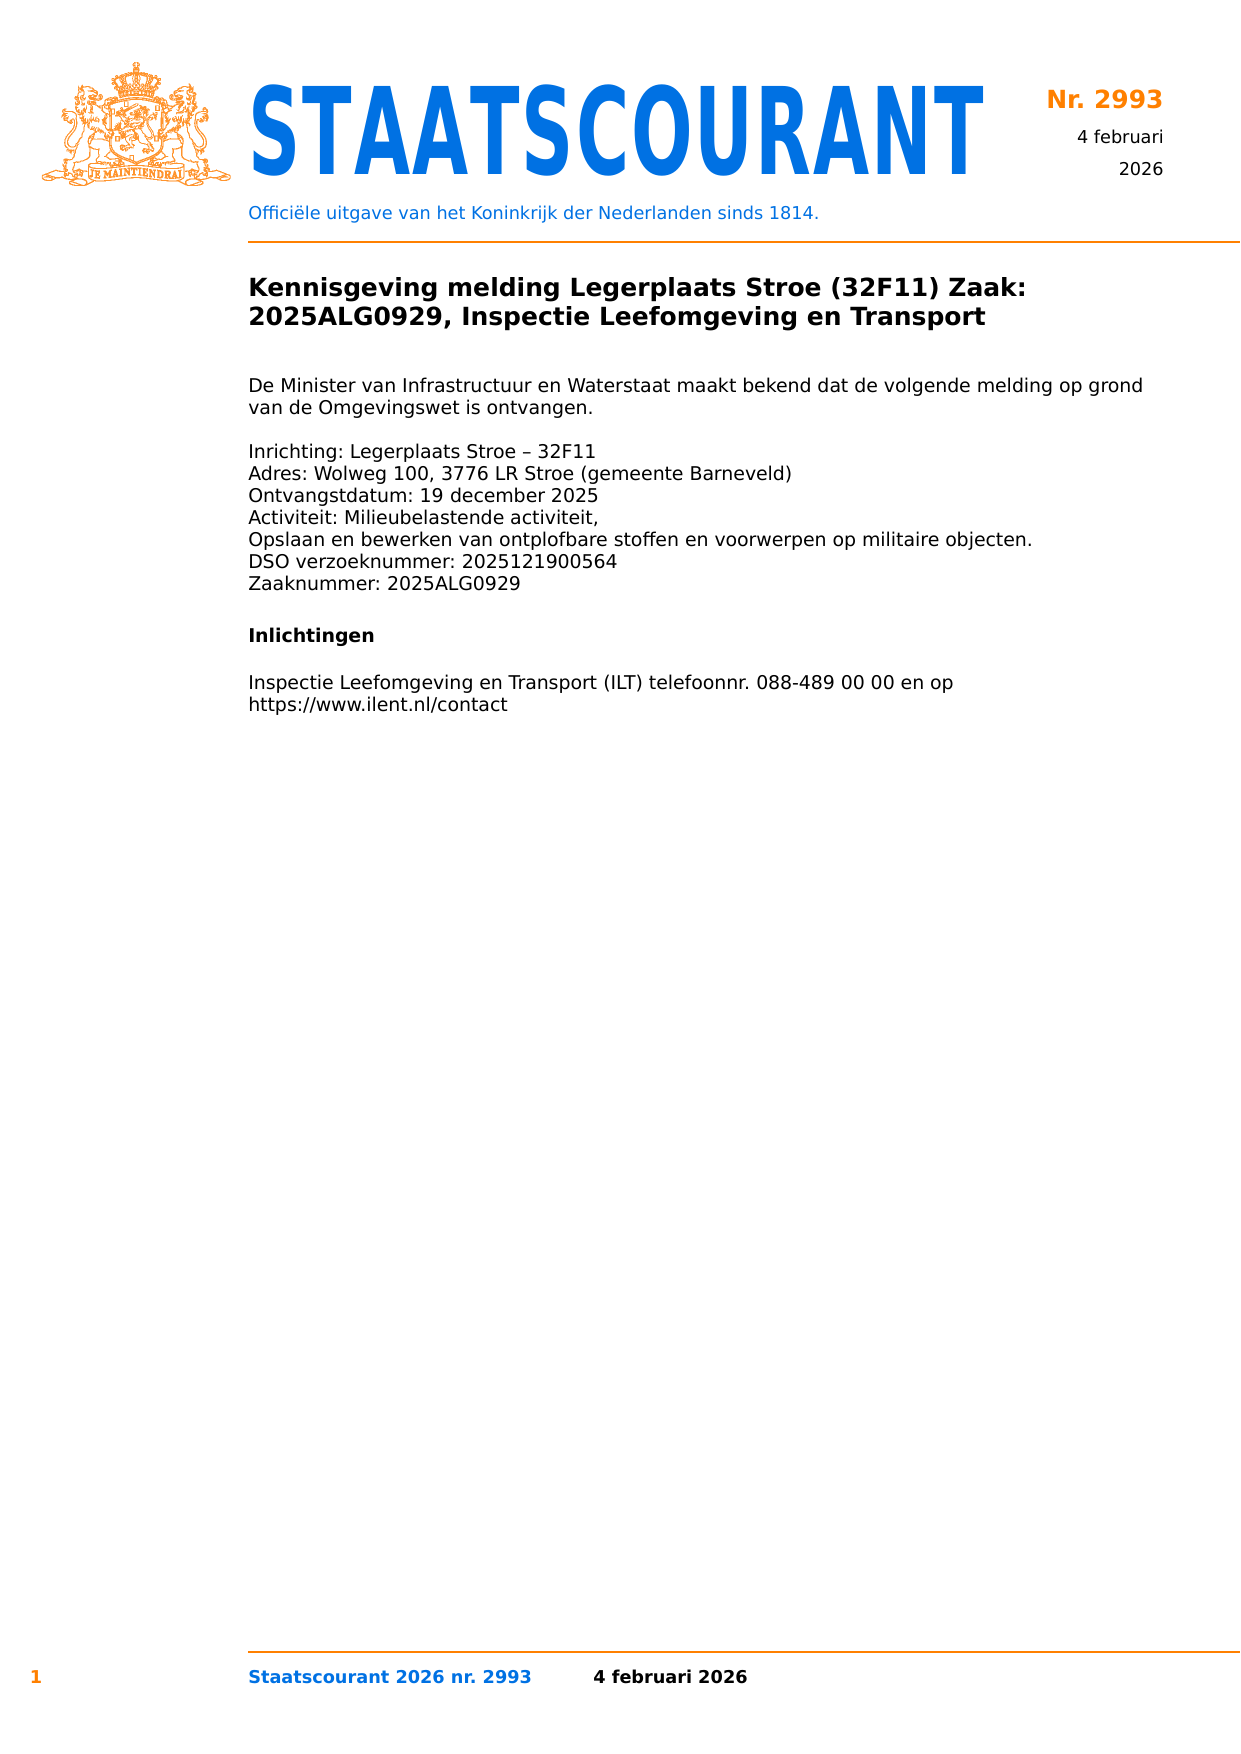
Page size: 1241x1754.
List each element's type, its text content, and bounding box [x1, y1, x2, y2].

table_header [25, 62, 248, 241]
text Ontvangstdatum: 19 december 2025 [248, 485, 1163, 507]
text Inrichting: Legerplaats Stroe – 32F11 [248, 441, 1163, 463]
picture [41, 62, 231, 186]
text De Minister van Infrastructuur en Waterstaat maakt bekend dat de volgende melding op grond van de Omgevingswet is ontvangen. [248, 375, 1163, 419]
text DSO verzoeknummer: 2025121900564 [248, 551, 1163, 573]
text Zaaknummer: 2025ALG0929 [248, 573, 1163, 595]
text Adres: Wolweg 100, 3776 LR Stroe (gemeente Barneveld) [248, 463, 1163, 485]
table_header STAATSCOURANT [248, 62, 998, 203]
table_cell 4 februari [998, 121, 1240, 153]
table_cell 2026 [998, 153, 1240, 203]
text Inspectie Leefomgeving en Transport (ILT) telefoonnr. 088-489 00 00 en op https://www.ilent.nl/contact [248, 672, 1163, 716]
subtitle Inlichtingen [248, 625, 1163, 647]
table_cell Officiële uitgave van het Koninkrijk der Nederlanden sinds 1814. [248, 203, 1240, 241]
text Activiteit: Milieubelastende activiteit, [248, 507, 1163, 529]
subtitle Kennisgeving melding Legerplaats Stroe (32F11) Zaak: 2025ALG0929, Inspectie Leefomgeving en Transport [248, 273, 1163, 331]
table_header Nr. 2993 [998, 62, 1240, 121]
text Opslaan en bewerken van ontplofbare stoffen en voorwerpen op militaire objecten. [248, 529, 1163, 551]
